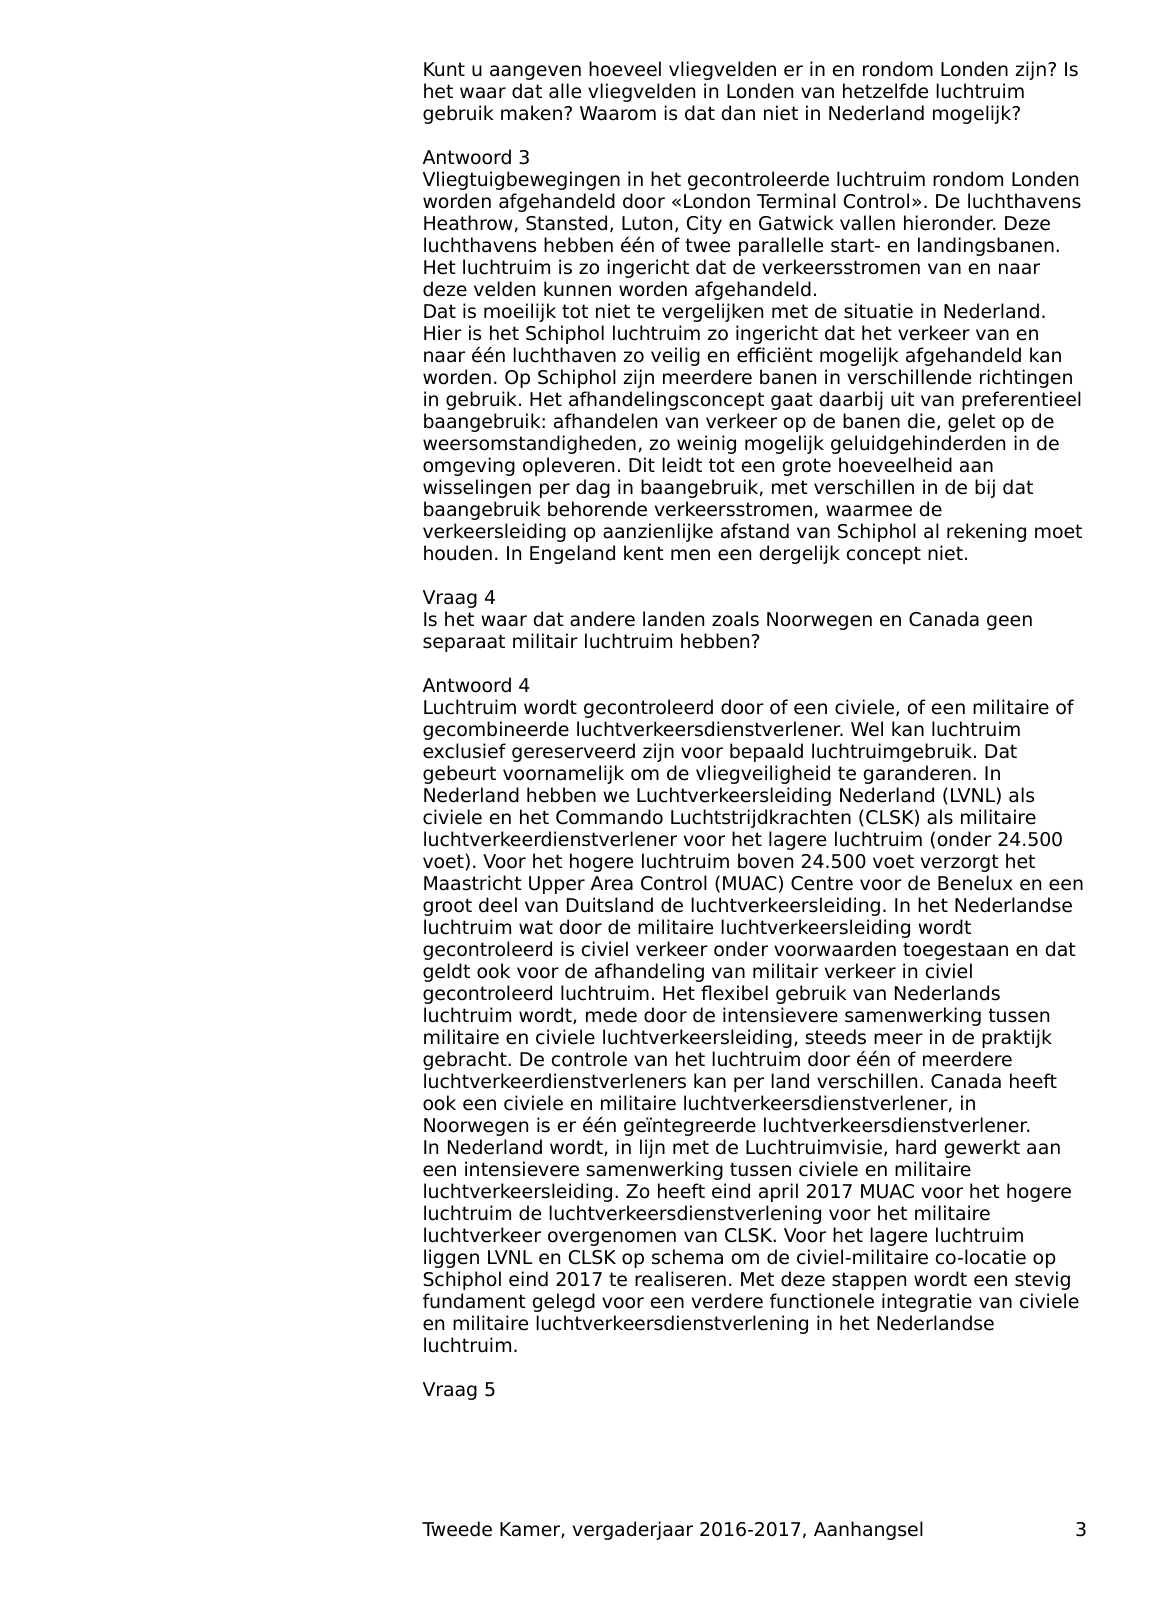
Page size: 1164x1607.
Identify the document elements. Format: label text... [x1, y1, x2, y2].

text Dat is moeilijk tot niet te vergelijken met de situatie in Nederland. Hier is het Schiphol luchtruim zo ingericht dat het verkeer van en naar één luchthaven zo veilig en efficiënt mogelijk afgehandeld kan worden. Op Schiphol zijn meerdere banen in verschillende richtingen in gebruik. Het afhandelingsconcept gaat daarbij uit van preferentieel baangebruik: afhandelen van verkeer op de banen die, gelet op de weersomstandigheden, zo weinig mogelijk geluidgehinderden in de omgeving opleveren. Dit leidt tot een grote hoeveelheid aan wisselingen per dag in baangebruik, met verschillen in de bij dat baangebruik behorende verkeersstromen, waarmee de verkeersleiding op aanzienlijke afstand van Schiphol al rekening moet houden. In Engeland kent men een dergelijk concept niet. [422, 301, 1087, 565]
text Antwoord 3 [422, 147, 1087, 169]
text Antwoord 4 [422, 675, 1087, 697]
text Vraag 4 [422, 587, 1087, 609]
text In Nederland wordt, in lijn met de Luchtruimvisie, hard gewerkt aan een intensievere samenwerking tussen civiele en militaire luchtverkeersleiding. Zo heeft eind april 2017 MUAC voor het hogere luchtruim de luchtverkeersdienstverlening voor het militaire luchtverkeer overgenomen van CLSK. Voor het lagere luchtruim liggen LVNL en CLSK op schema om de civiel-militaire co-locatie op Schiphol eind 2017 te realiseren. Met deze stappen wordt een stevig fundament gelegd voor een verdere functionele integratie van civiele en militaire luchtverkeersdienstverlening in het Nederlandse luchtruim. [422, 1137, 1087, 1356]
text Vraag 5 [422, 1379, 1087, 1401]
text Luchtruim wordt gecontroleerd door of een civiele, of een militaire of gecombineerde luchtverkeersdienstverlener. Wel kan luchtruim exclusief gereserveerd zijn voor bepaald luchtruimgebruik. Dat gebeurt voornamelijk om de vliegveiligheid te garanderen. In Nederland hebben we Luchtverkeersleiding Nederland (LVNL) als civiele en het Commando Luchtstrijdkrachten (CLSK) als militaire luchtverkeerdienstverlener voor het lagere luchtruim (onder 24.500 voet). Voor het hogere luchtruim boven 24.500 voet verzorgt het Maastricht Upper Area Control (MUAC) Centre voor de Benelux en een groot deel van Duitsland de luchtverkeersleiding. In het Nederlandse luchtruim wat door de militaire luchtverkeersleiding wordt gecontroleerd is civiel verkeer onder voorwaarden toegestaan en dat geldt ook voor de afhandeling van militair verkeer in civiel gecontroleerd luchtruim. Het flexibel gebruik van Nederlands luchtruim wordt, mede door de intensievere samenwerking tussen militaire en civiele luchtverkeersleiding, steeds meer in de praktijk gebracht. De controle van het luchtruim door één of meerdere luchtverkeerdienstverleners kan per land verschillen. Canada heeft ook een civiele en militaire luchtverkeersdienstverlener, in Noorwegen is er één geïntegreerde luchtverkeersdienstverlener. [422, 697, 1087, 1137]
text Kunt u aangeven hoeveel vliegvelden er in en rondom Londen zijn? Is het waar dat alle vliegvelden in Londen van hetzelfde luchtruim gebruik maken? Waarom is dat dan niet in Nederland mogelijk? [422, 59, 1087, 125]
text Is het waar dat andere landen zoals Noorwegen en Canada geen separaat militair luchtruim hebben? [422, 609, 1087, 653]
text Vliegtuigbewegingen in het gecontroleerde luchtruim rondom Londen worden afgehandeld door «London Terminal Control». De luchthavens Heathrow, Stansted, Luton, City en Gatwick vallen hieronder. Deze luchthavens hebben één of twee parallelle start- en landingsbanen. Het luchtruim is zo ingericht dat de verkeersstromen van en naar deze velden kunnen worden afgehandeld. [422, 169, 1087, 301]
